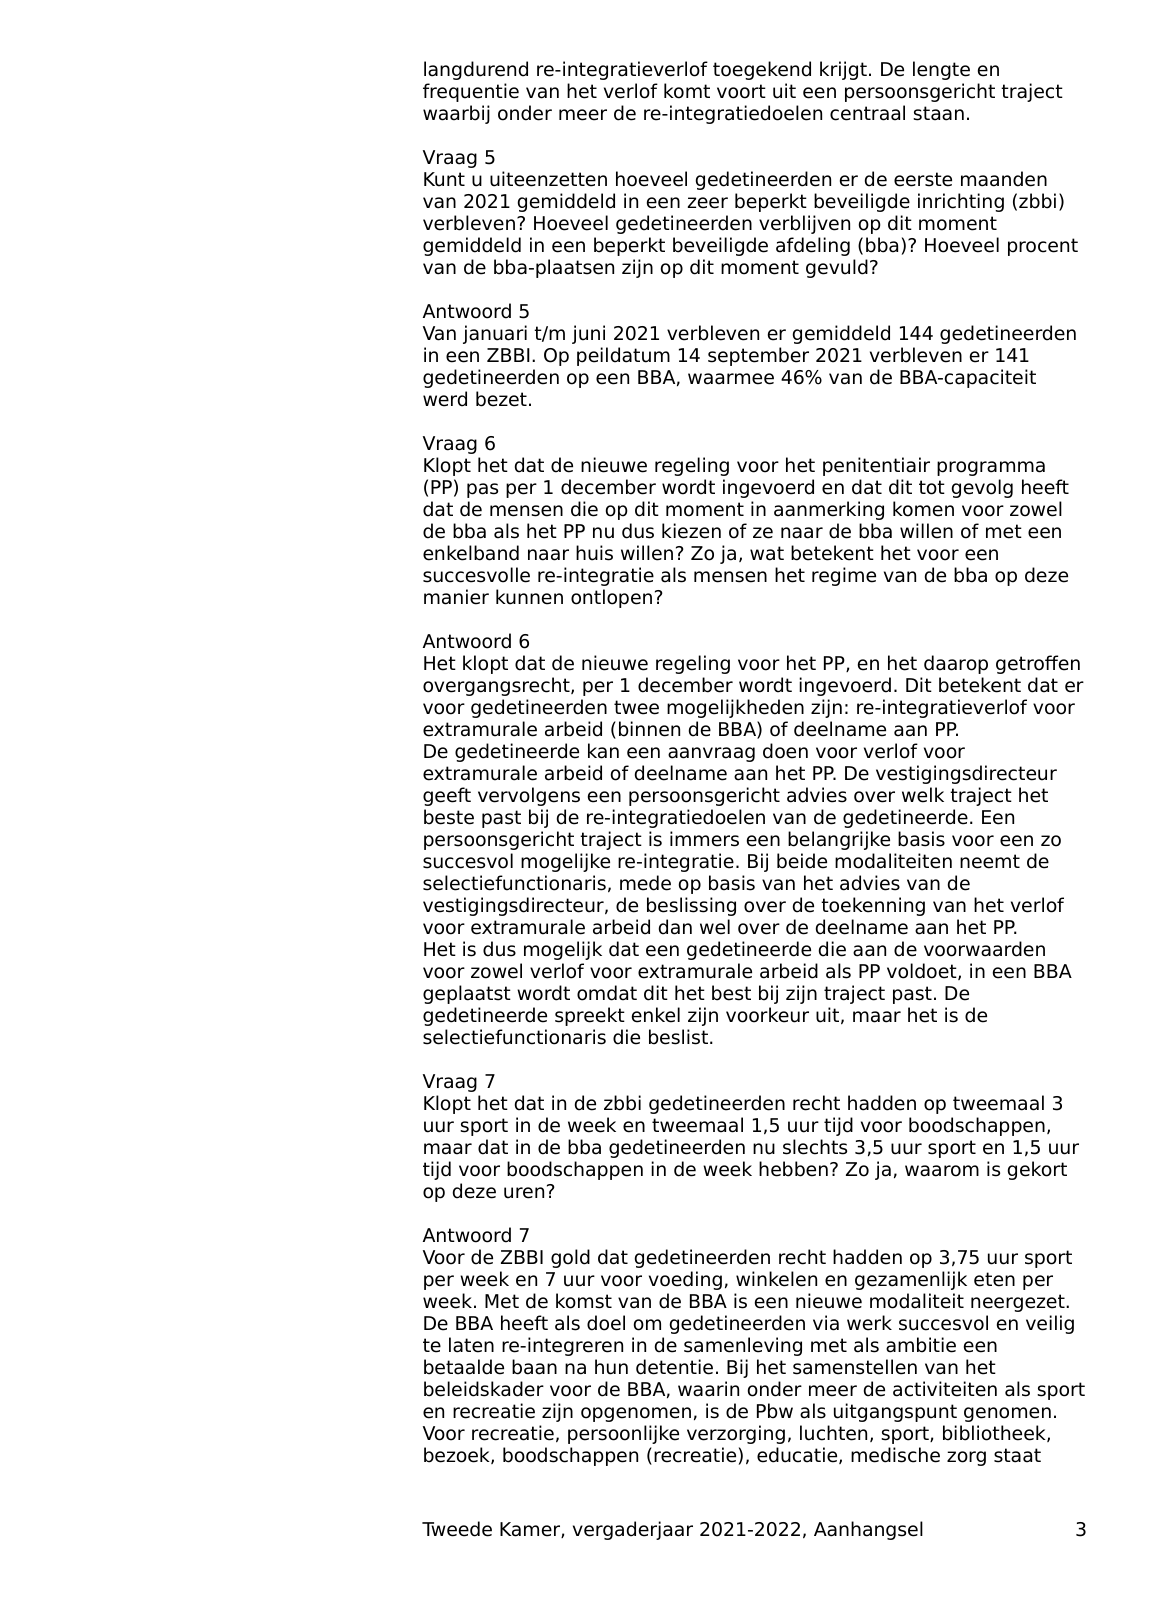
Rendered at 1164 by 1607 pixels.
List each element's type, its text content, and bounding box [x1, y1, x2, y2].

text Van januari t/m juni 2021 verbleven er gemiddeld 144 gedetineerden in een ZBBI. Op peildatum 14 september 2021 verbleven er 141 gedetineerden op een BBA, waarmee 46% van de BBA-capaciteit werd bezet. [422, 323, 1087, 411]
text langdurend re-integratieverlof toegekend krijgt. De lengte en frequentie van het verlof komt voort uit een persoonsgericht traject waarbij onder meer de re-integratiedoelen centraal staan. [422, 59, 1087, 125]
text Vraag 5 [422, 147, 1087, 169]
text Het is dus mogelijk dat een gedetineerde die aan de voorwaarden voor zowel verlof voor extramurale arbeid als PP voldoet, in een BBA geplaatst wordt omdat dit het best bij zijn traject past. De gedetineerde spreekt enkel zijn voorkeur uit, maar het is de selectiefunctionaris die beslist. [422, 939, 1087, 1049]
text Voor de ZBBI gold dat gedetineerden recht hadden op 3,75 uur sport per week en 7 uur voor voeding, winkelen en gezamenlijk eten per week. Met de komst van de BBA is een nieuwe modaliteit neergezet. De BBA heeft als doel om gedetineerden via werk succesvol en veilig te laten re-integreren in de samenleving met als ambitie een betaalde baan na hun detentie. Bij het samenstellen van het beleidskader voor de BBA, waarin onder meer de activiteiten als sport en recreatie zijn opgenomen, is de Pbw als uitgangspunt genomen. Voor recreatie, persoonlijke verzorging, luchten, sport, bibliotheek, bezoek, boodschappen (recreatie), educatie, medische zorg staat [422, 1247, 1087, 1467]
text Kunt u uiteenzetten hoeveel gedetineerden er de eerste maanden van 2021 gemiddeld in een zeer beperkt beveiligde inrichting (zbbi) verbleven? Hoeveel gedetineerden verblijven op dit moment gemiddeld in een beperkt beveiligde afdeling (bba)? Hoeveel procent van de bba-plaatsen zijn op dit moment gevuld? [422, 169, 1087, 279]
text Vraag 7 [422, 1071, 1087, 1093]
text Antwoord 6 [422, 631, 1087, 653]
text De gedetineerde kan een aanvraag doen voor verlof voor extramurale arbeid of deelname aan het PP. De vestigingsdirecteur geeft vervolgens een persoonsgericht advies over welk traject het beste past bij de re-integratiedoelen van de gedetineerde. Een persoonsgericht traject is immers een belangrijke basis voor een zo succesvol mogelijke re-integratie. Bij beide modaliteiten neemt de selectiefunctionaris, mede op basis van het advies van de vestigingsdirecteur, de beslissing over de toekenning van het verlof voor extramurale arbeid dan wel over de deelname aan het PP. [422, 741, 1087, 939]
text Het klopt dat de nieuwe regeling voor het PP, en het daarop getroffen overgangsrecht, per 1 december wordt ingevoerd. Dit betekent dat er voor gedetineerden twee mogelijkheden zijn: re-integratieverlof voor extramurale arbeid (binnen de BBA) of deelname aan PP. [422, 653, 1087, 741]
text Klopt het dat in de zbbi gedetineerden recht hadden op tweemaal 3 uur sport in de week en tweemaal 1,5 uur tijd voor boodschappen, maar dat in de bba gedetineerden nu slechts 3,5 uur sport en 1,5 uur tijd voor boodschappen in de week hebben? Zo ja, waarom is gekort op deze uren? [422, 1093, 1087, 1203]
text Antwoord 5 [422, 301, 1087, 323]
text Antwoord 7 [422, 1225, 1087, 1247]
text Klopt het dat de nieuwe regeling voor het penitentiair programma (PP) pas per 1 december wordt ingevoerd en dat dit tot gevolg heeft dat de mensen die op dit moment in aanmerking komen voor zowel de bba als het PP nu dus kiezen of ze naar de bba willen of met een enkelband naar huis willen? Zo ja, wat betekent het voor een succesvolle re-integratie als mensen het regime van de bba op deze manier kunnen ontlopen? [422, 455, 1087, 609]
text Vraag 6 [422, 433, 1087, 455]
